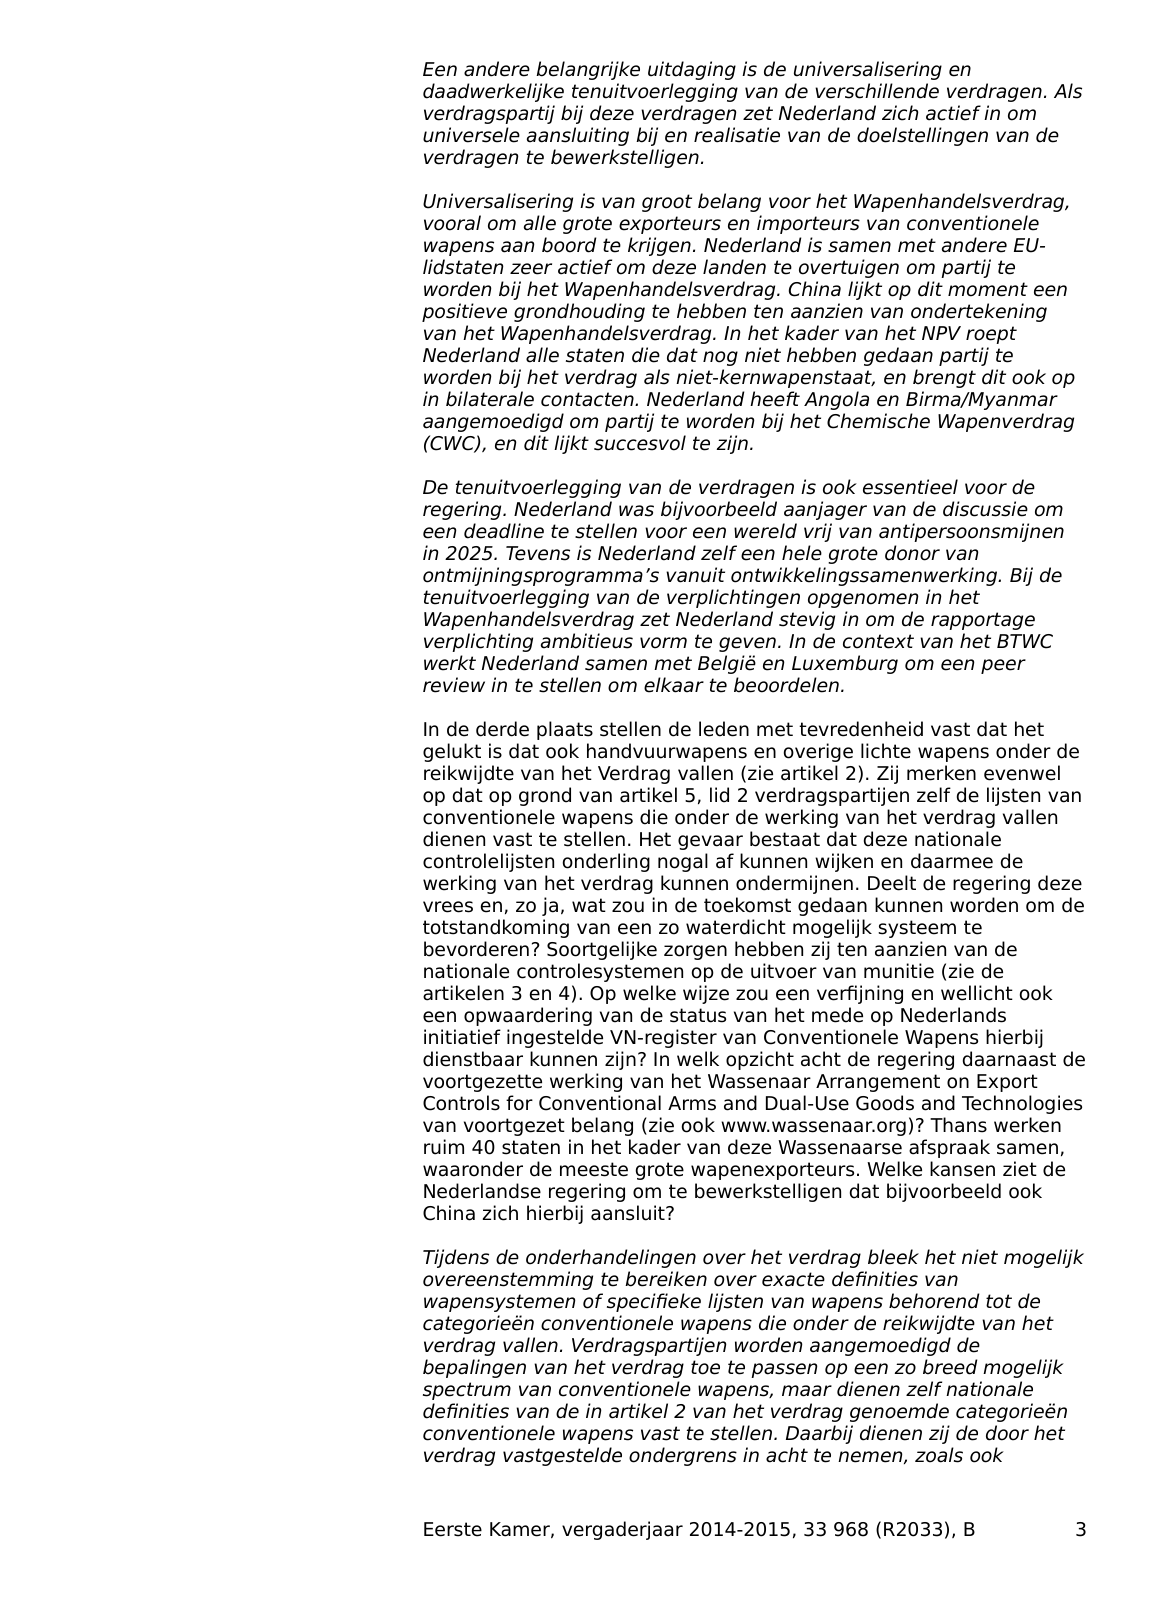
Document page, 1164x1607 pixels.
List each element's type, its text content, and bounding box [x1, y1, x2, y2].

text In de derde plaats stellen de leden met tevredenheid vast dat het gelukt is dat ook handvuurwapens en overige lichte wapens onder de reikwijdte van het Verdrag vallen (zie artikel 2). Zij merken evenwel op dat op grond van artikel 5, lid 2 verdragspartijen zelf de lijsten van conventionele wapens die onder de werking van het verdrag vallen dienen vast te stellen. Het gevaar bestaat dat deze nationale controlelijsten onderling nogal af kunnen wijken en daarmee de werking van het verdrag kunnen ondermijnen. Deelt de regering deze vrees en, zo ja, wat zou in de toekomst gedaan kunnen worden om de totstandkoming van een zo waterdicht mogelijk systeem te bevorderen? Soortgelijke zorgen hebben zij ten aanzien van de nationale controlesystemen op de uitvoer van munitie (zie de artikelen 3 en 4). Op welke wijze zou een verfijning en wellicht ook een opwaardering van de status van het mede op Nederlands initiatief ingestelde VN-register van Conventionele Wapens hierbij dienstbaar kunnen zijn? In welk opzicht acht de regering daarnaast de voortgezette werking van het Wassenaar Arrangement on Export Controls for Conventional Arms and Dual-Use Goods and Technologies van voortgezet belang (zie ook www.wassenaar.org)? Thans werken ruim 40 staten in het kader van deze Wassenaarse afspraak samen, waaronder de meeste grote wapenexporteurs. Welke kansen ziet de Nederlandse regering om te bewerkstelligen dat bijvoorbeeld ook China zich hierbij aansluit? [422, 719, 1087, 1224]
text Tijdens de onderhandelingen over het verdrag bleek het niet mogelijk overeenstemming te bereiken over exacte definities van wapensystemen of specifieke lijsten van wapens behorend tot de categorieën conventionele wapens die onder de reikwijdte van het verdrag vallen. Verdragspartijen worden aangemoedigd de bepalingen van het verdrag toe te passen op een zo breed mogelijk spectrum van conventionele wapens, maar dienen zelf nationale definities van de in artikel 2 van het verdrag genoemde categorieën conventionele wapens vast te stellen. Daarbij dienen zij de door het verdrag vastgestelde ondergrens in acht te nemen, zoals ook [422, 1247, 1087, 1467]
text Een andere belangrijke uitdaging is de universalisering en daadwerkelijke tenuitvoerlegging van de verschillende verdragen. Als verdragspartij bij deze verdragen zet Nederland zich actief in om universele aansluiting bij en realisatie van de doelstellingen van de verdragen te bewerkstelligen. [422, 59, 1087, 169]
text Universalisering is van groot belang voor het Wapenhandelsverdrag, vooral om alle grote exporteurs en importeurs van conventionele wapens aan boord te krijgen. Nederland is samen met andere EU-lidstaten zeer actief om deze landen te overtuigen om partij te worden bij het Wapenhandelsverdrag. China lijkt op dit moment een positieve grondhouding te hebben ten aanzien van ondertekening van het Wapenhandelsverdrag. In het kader van het NPV roept Nederland alle staten die dat nog niet hebben gedaan partij te worden bij het verdrag als niet-kernwapenstaat, en brengt dit ook op in bilaterale contacten. Nederland heeft Angola en Birma/Myanmar aangemoedigd om partij te worden bij het Chemische Wapenverdrag (CWC), en dit lijkt succesvol te zijn. [422, 191, 1087, 455]
text De tenuitvoerlegging van de verdragen is ook essentieel voor de regering. Nederland was bijvoorbeeld aanjager van de discussie om een deadline te stellen voor een wereld vrij van antipersoonsmijnen in 2025. Tevens is Nederland zelf een hele grote donor van ontmijningsprogramma’s vanuit ontwikkelingssamenwerking. Bij de tenuitvoerlegging van de verplichtingen opgenomen in het Wapenhandelsverdrag zet Nederland stevig in om de rapportage verplichting ambitieus vorm te geven. In de context van het BTWC werkt Nederland samen met België en Luxemburg om een peer review in te stellen om elkaar te beoordelen. [422, 477, 1087, 697]
